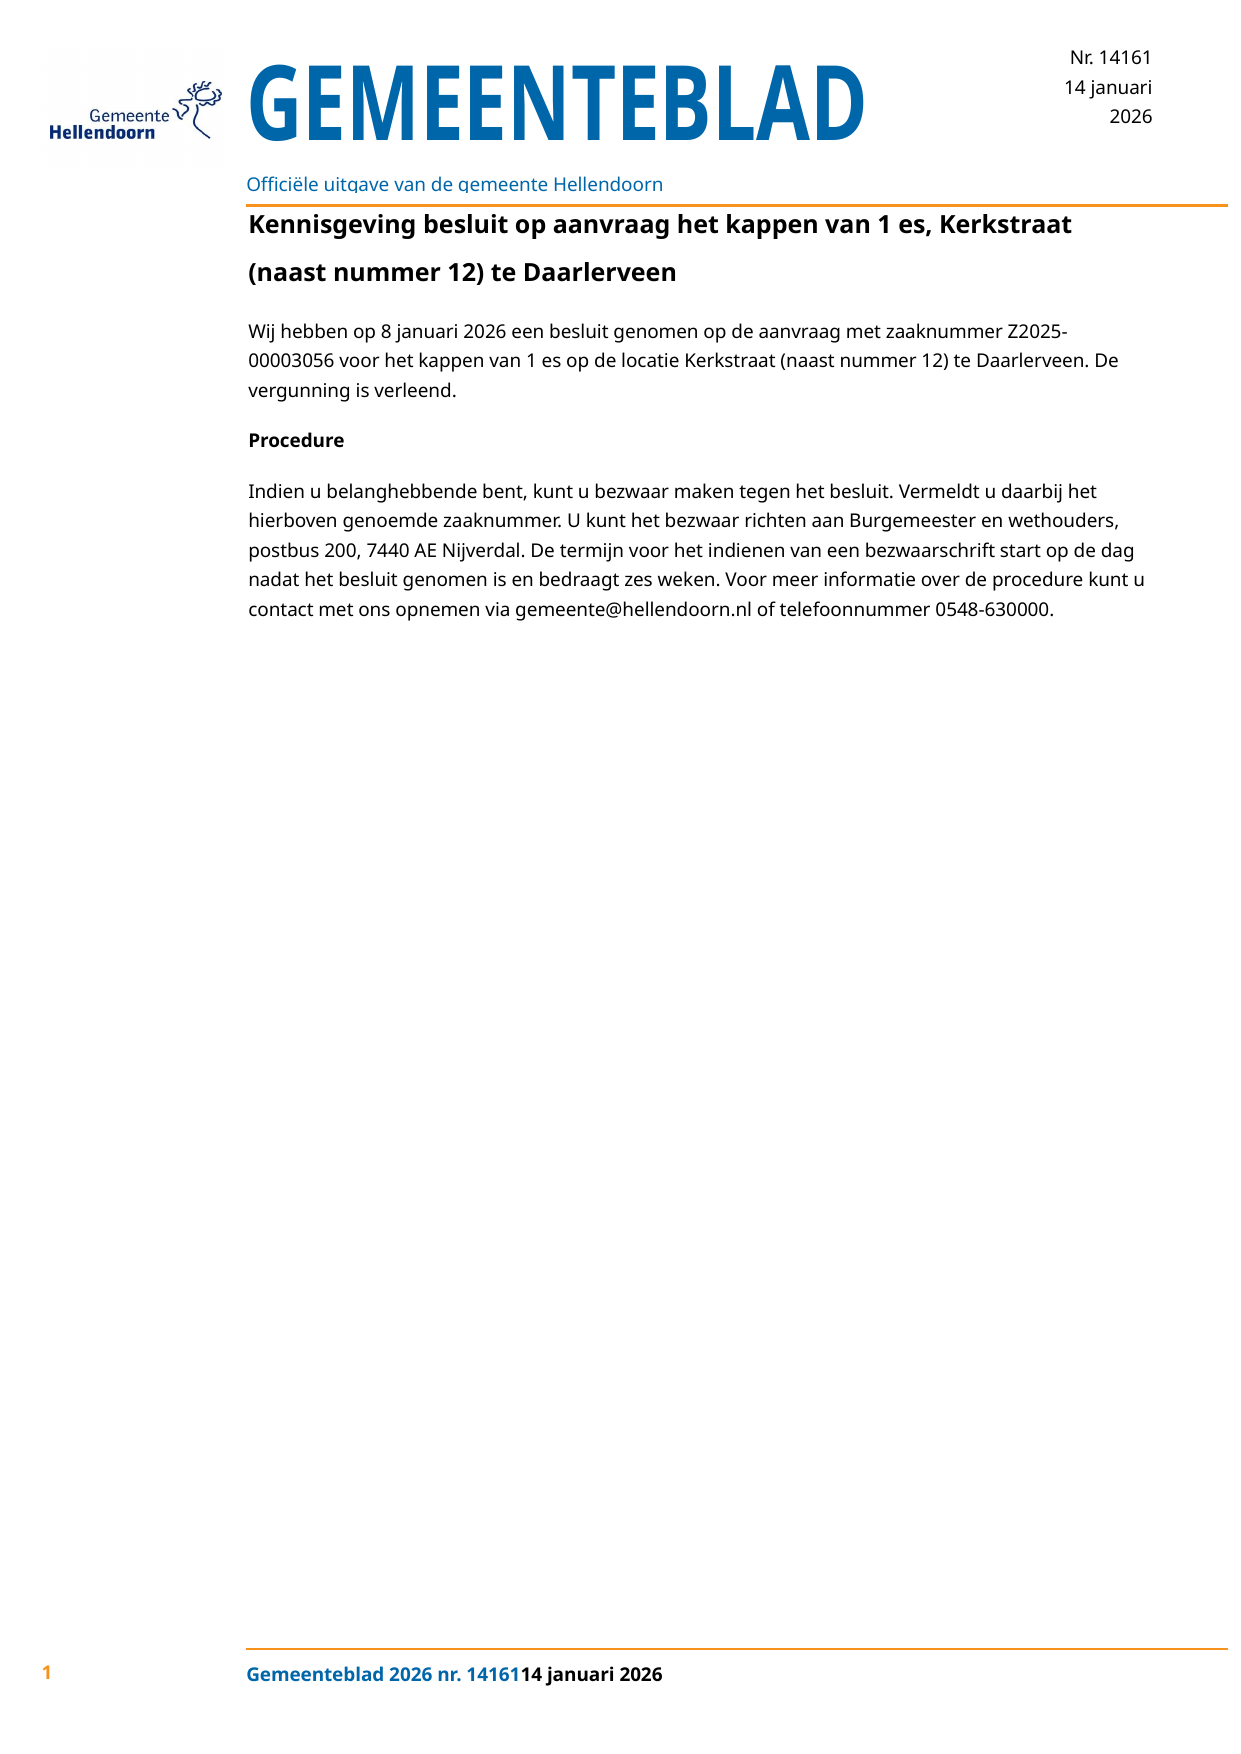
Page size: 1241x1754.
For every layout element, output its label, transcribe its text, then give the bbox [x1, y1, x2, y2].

text Kennisgeving besluit op aanvraag het kappen van 1 es, Kerkstraat (naast nummer 12) te Daarlerveen [248, 207, 1152, 288]
text Wij hebben op 8 januari 2026 een besluit genomen op de aanvraag met zaaknummer Z2025-00003056 voor het kappen van 1 es op de locatie Kerkstraat (naast nummer 12) te Daarlerveen. De vergunning is verleend. [248, 318, 1152, 403]
picture [41, 47, 231, 172]
text Procedure [248, 427, 1152, 453]
text Indien u belanghebbende bent, kunt u bezwaar maken tegen het besluit. Vermeldt u daarbij het hierboven genoemde zaaknummer. U kunt het bezwaar richten aan Burgemeester en wethouders, postbus 200, 7440 AE Nijverdal. De termijn voor het indienen van een bezwaarschrift start op de dag nadat het besluit genomen is en bedraagt zes weken. Voor meer informatie over de procedure kunt u contact met ons opnemen via gemeente@hellendoorn.nl of telefoonnummer 0548-630000. [248, 478, 1152, 622]
